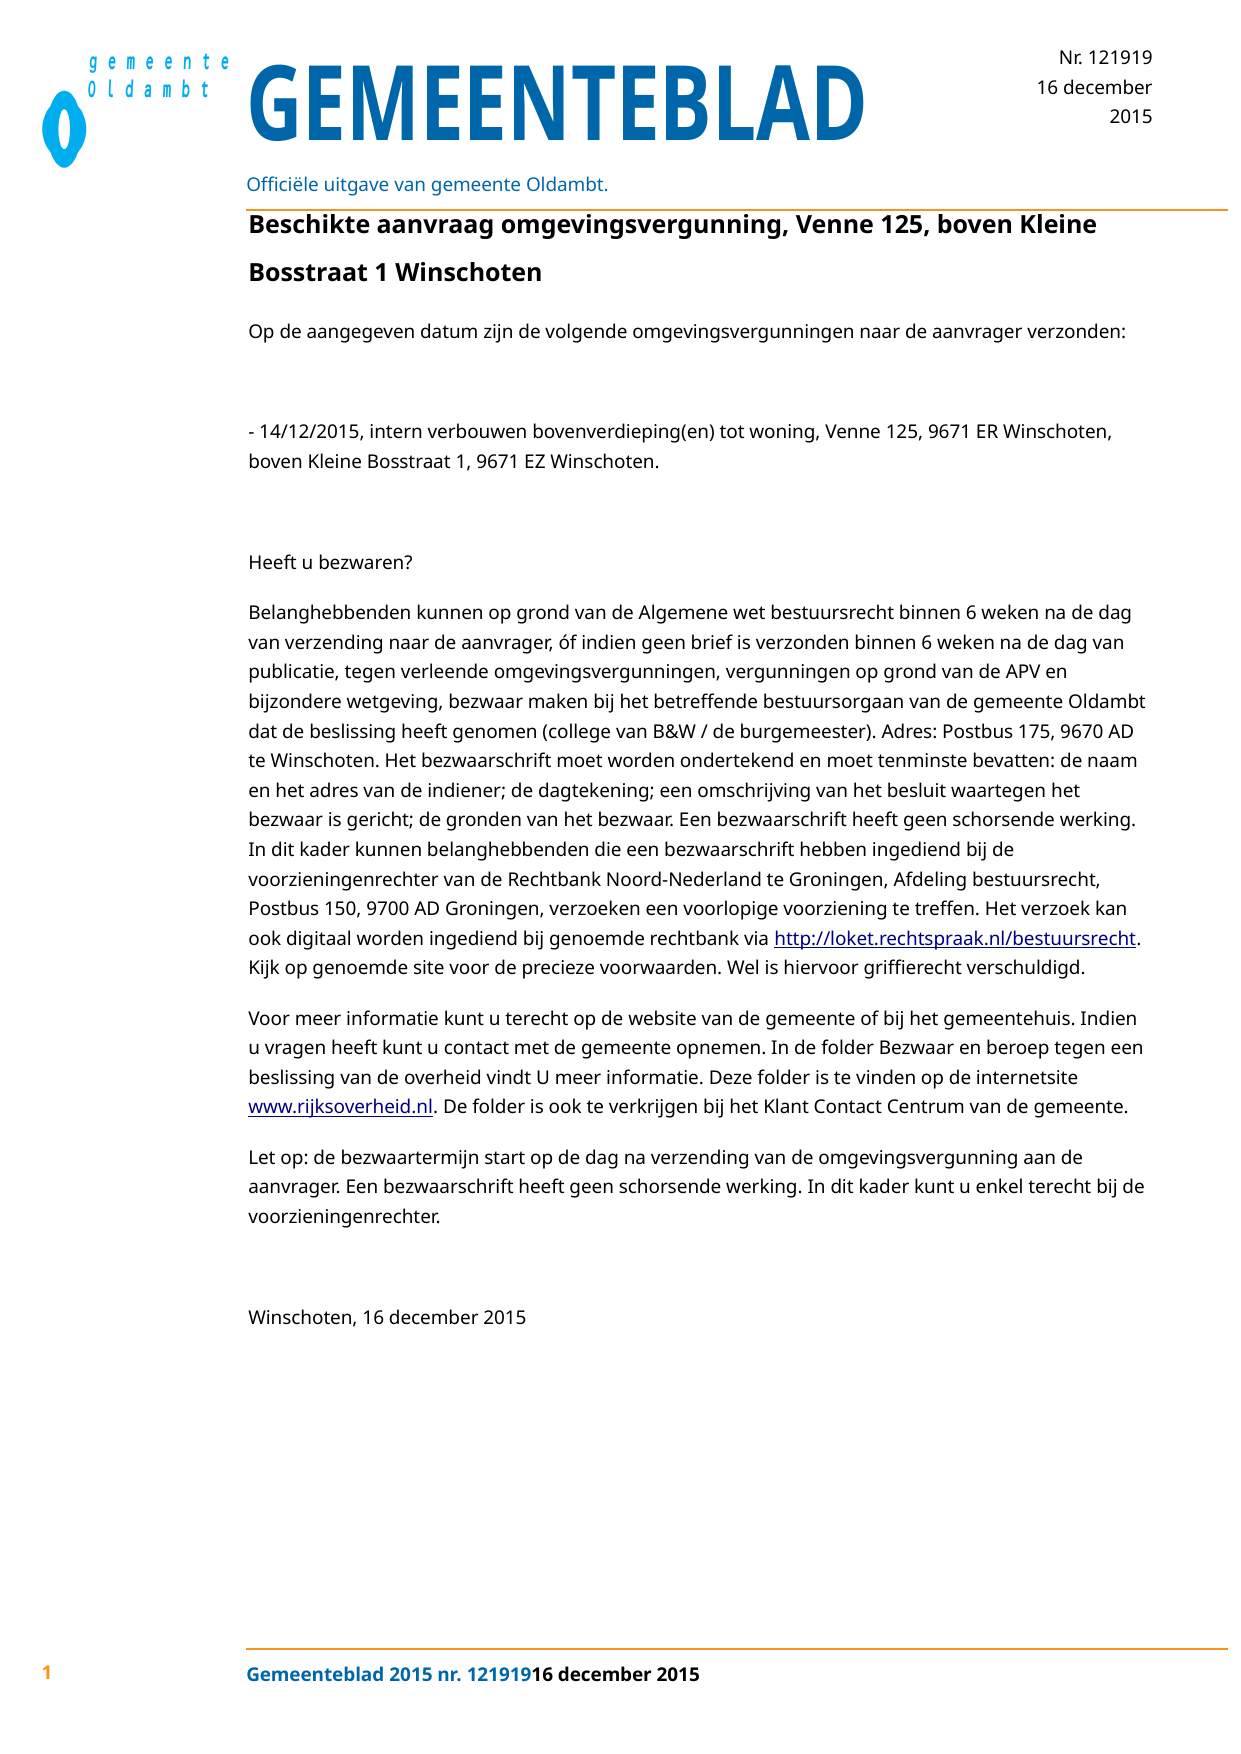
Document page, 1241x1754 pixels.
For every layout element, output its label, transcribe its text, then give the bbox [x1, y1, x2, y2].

picture [41, 47, 231, 172]
text Let op: de bezwaartermijn start op de dag na verzending van de omgevingsvergunning aan de aanvrager. Een bezwaarschrift heeft geen schorsende werking. In dit kader kunt u enkel terecht bij de voorzieningenrechter. [248, 1144, 1152, 1229]
text Belanghebbenden kunnen op grond van de Algemene wet bestuursrecht binnen 6 weken na de dag van verzending naar de aanvrager, óf indien geen brief is verzonden binnen 6 weken na de dag van publicatie, tegen verleende omgevingsvergunningen, vergunningen op grond van de APV en bijzondere wetgeving, bezwaar maken bij het betreffende bestuursorgaan van de gemeente Oldambt dat de beslissing heeft genomen (college van B&W / de burgemeester). Adres: Postbus 175, 9670 AD te Winschoten. Het bezwaarschrift moet worden ondertekend en moet tenminste bevatten: de naam en het adres van de indiener; de dagtekening; een omschrijving van het besluit waartegen het bezwaar is gericht; de gronden van het bezwaar. Een bezwaarschrift heeft geen schorsende werking. In dit kader kunnen belanghebbenden die een bezwaarschrift hebben ingediend bij de voorzieningenrechter van de Rechtbank Noord-Nederland te Groningen, Afdeling bestuursrecht, Postbus 150, 9700 AD Groningen, verzoeken een voorlopige voorziening te treffen. Het verzoek kan ook digitaal worden ingediend bij genoemde rechtbank via http://loket.rechtspraak.nl/bestuursrecht. Kijk op genoemde site voor de precieze voorwaarden. Wel is hiervoor griffierecht verschuldigd. [248, 599, 1152, 980]
text Heeft u bezwaren? [248, 549, 1152, 575]
text Voor meer informatie kunt u terecht op de website van de gemeente of bij het gemeentehuis. Indien u vragen heeft kunt u contact met de gemeente opnemen. In de folder Bezwaar en beroep tegen een beslissing van de overheid vindt U meer informatie. Deze folder is te vinden op de internetsite www.rijksoverheid.nl. De folder is ook te verkrijgen bij het Klant Contact Centrum van de gemeente. [248, 1005, 1152, 1119]
text Op de aangegeven datum zijn de volgende omgevingsvergunningen naar de aanvrager verzonden: [248, 318, 1152, 344]
text - 14/12/2015, intern verbouwen bovenverdieping(en) tot woning, Venne 125, 9671 ER Winschoten, boven Kleine Bosstraat 1, 9671 EZ Winschoten. [248, 419, 1152, 474]
text Winschoten, 16 december 2015 [248, 1304, 1152, 1330]
text Beschikte aanvraag omgevingsvergunning, Venne 125, boven Kleine Bosstraat 1 Winschoten [248, 211, 1152, 288]
